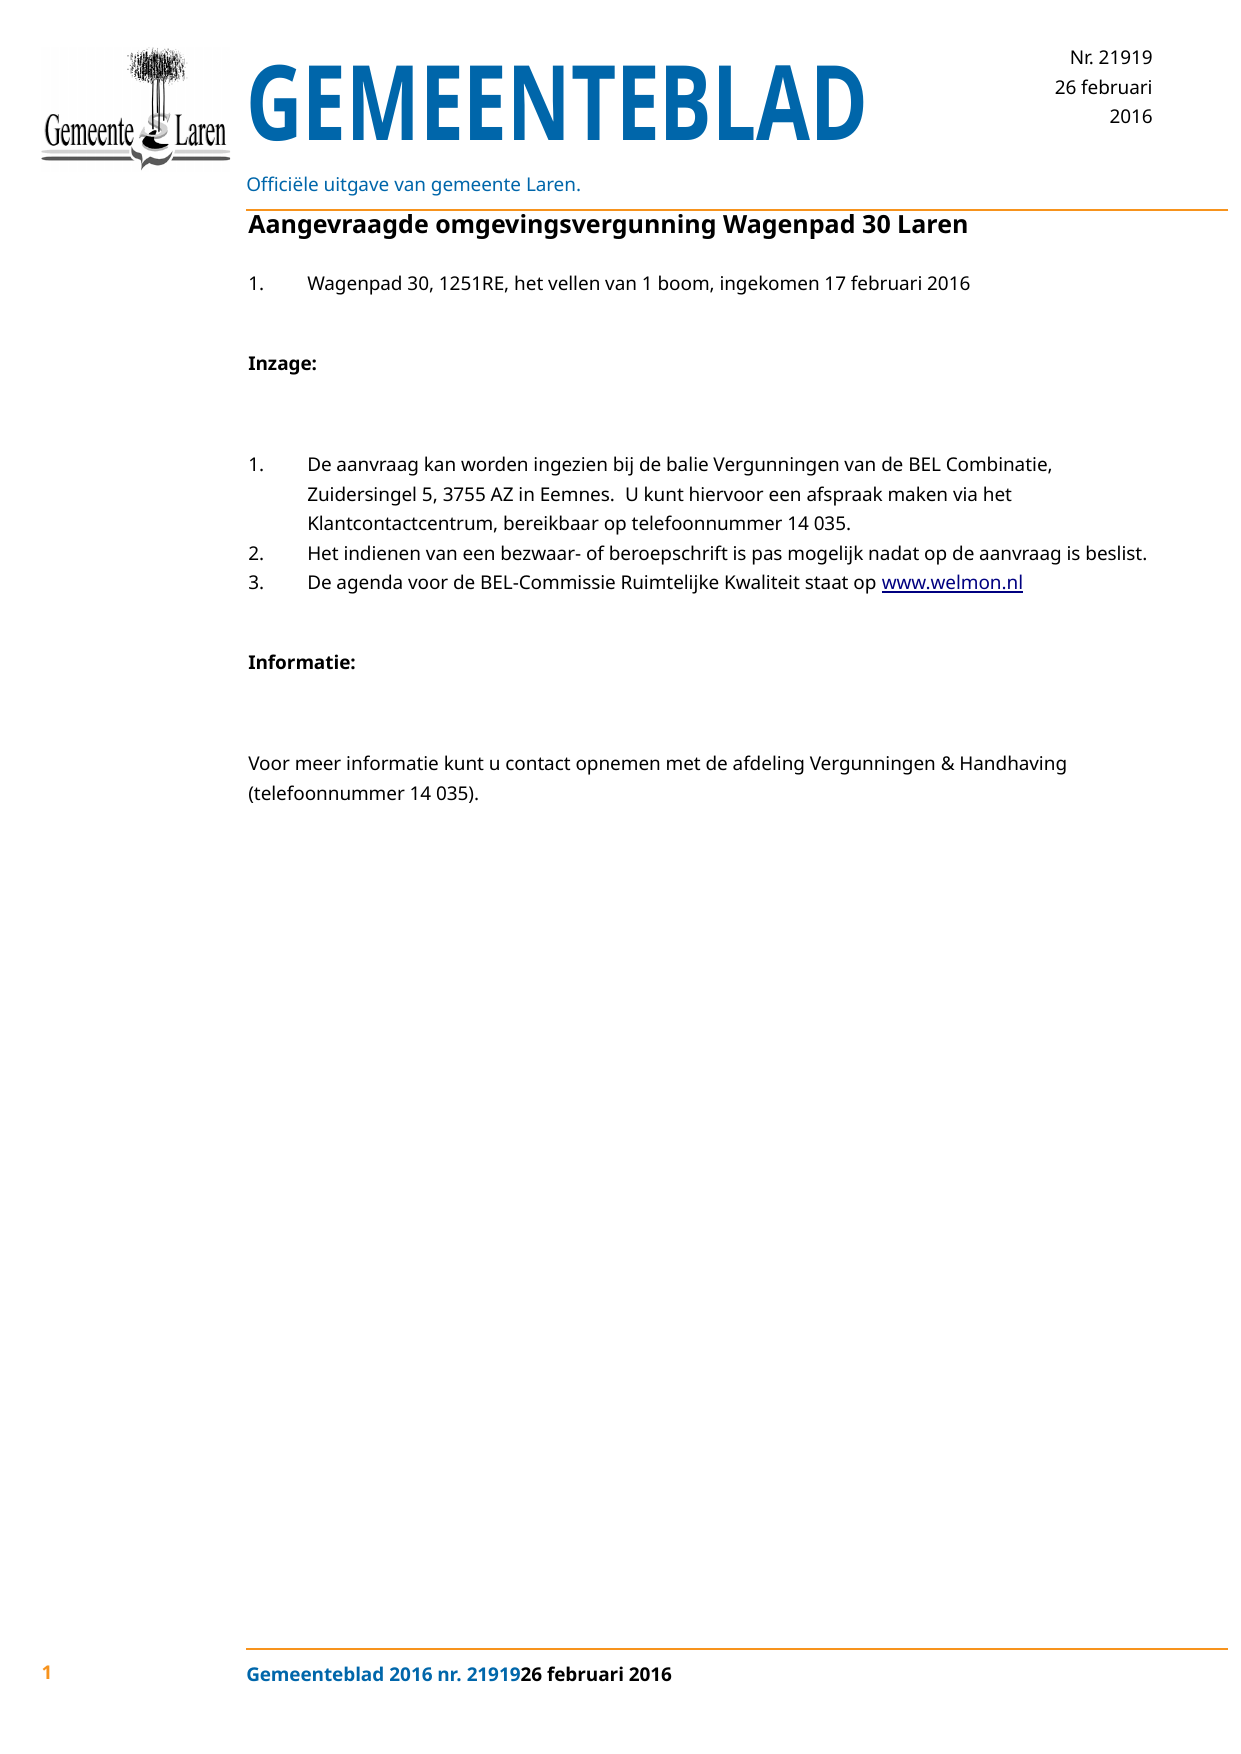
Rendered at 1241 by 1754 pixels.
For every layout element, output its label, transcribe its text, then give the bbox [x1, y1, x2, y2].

list Het indienen van een bezwaar- of beroepschrift is pas mogelijk nadat op de aanvraag is beslist. [248, 540, 1152, 566]
text Voor meer informatie kunt u contact opnemen met de afdeling Vergunningen & Handhaving (telefoonnummer 14 035). [248, 750, 1152, 806]
picture [41, 47, 231, 172]
text Aangevraagde omgevingsvergunning Wagenpad 30 Laren [248, 211, 1152, 241]
list De aanvraag kan worden ingezien bij de balie Vergunningen van de BEL Combinatie, Zuidersingel 5, 3755 AZ in Eemnes. U kunt hiervoor een afspraak maken via het Klantcontactcentrum, bereikbaar op telefoonnummer 14 035. [248, 451, 1152, 536]
text Inzage: [248, 350, 1152, 376]
list De agenda voor de BEL-Commissie Ruimtelijke Kwaliteit staat op www.welmon.nl [248, 569, 1152, 595]
list Wagenpad 30, 1251RE, het vellen van 1 boom, ingekomen 17 februari 2016 [248, 270, 1152, 296]
text Informatie: [248, 649, 1152, 675]
